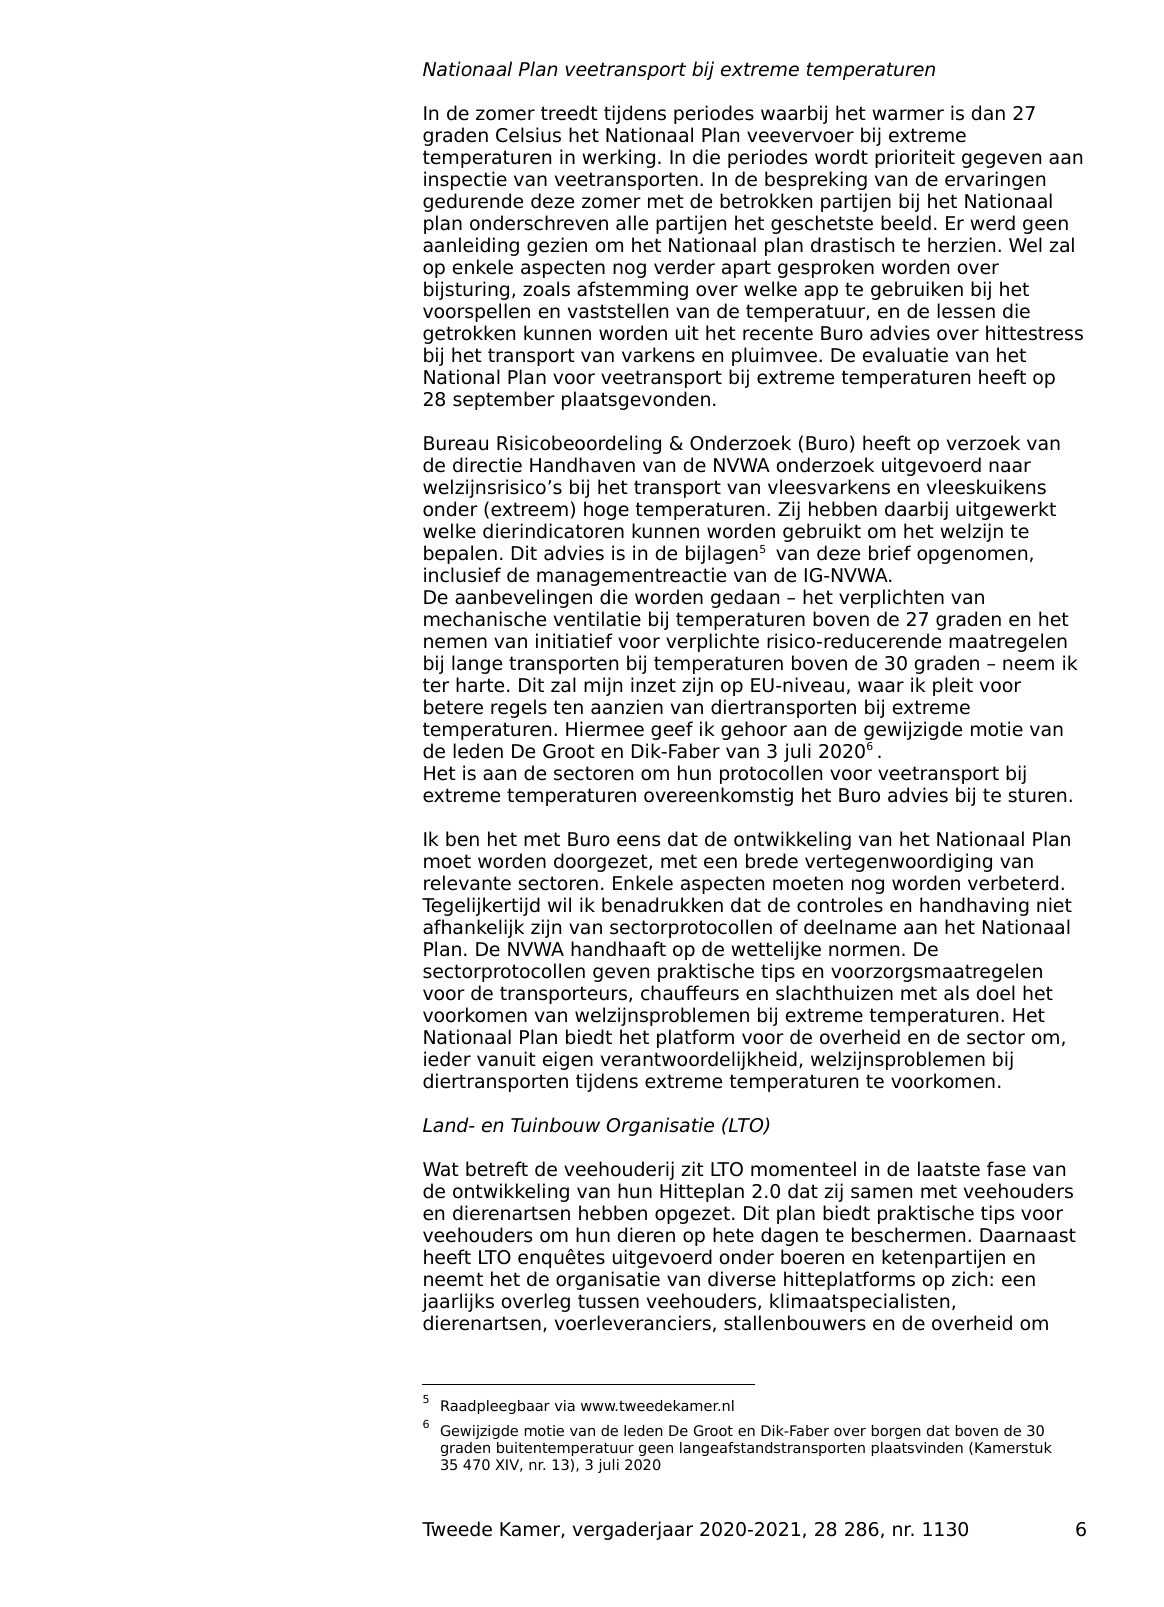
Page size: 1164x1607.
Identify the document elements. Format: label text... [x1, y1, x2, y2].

subtitle Land- en Tuinbouw Organisatie (LTO) [422, 1115, 1087, 1137]
text Het is aan de sectoren om hun protocollen voor veetransport bij extreme temperaturen overeenkomstig het Buro advies bij te sturen. [422, 763, 1087, 807]
text Bureau Risicobeoordeling & Onderzoek (Buro) heeft op verzoek van de directie Handhaven van de NVWA onderzoek uitgevoerd naar welzijnsrisico’s bij het transport van vleesvarkens en vleeskuikens onder (extreem) hoge temperaturen. Zij hebben daarbij uitgewerkt welke dierindicatoren kunnen worden gebruikt om het welzijn te bepalen. Dit advies is in de bijlagen van deze brief opgenomen, inclusief de managementreactie van de IG-NVWA. [422, 433, 1087, 587]
text Ik ben het met Buro eens dat de ontwikkeling van het Nationaal Plan moet worden doorgezet, met een brede vertegenwoordiging van relevante sectoren. Enkele aspecten moeten nog worden verbeterd. Tegelijkertijd wil ik benadrukken dat de controles en handhaving niet afhankelijk zijn van sectorprotocollen of deelname aan het Nationaal Plan. De NVWA handhaaft op de wettelijke normen. De sectorprotocollen geven praktische tips en voorzorgsmaatregelen voor de transporteurs, chauffeurs en slachthuizen met als doel het voorkomen van welzijnsproblemen bij extreme temperaturen. Het Nationaal Plan biedt het platform voor de overheid en de sector om, ieder vanuit eigen verantwoordelijkheid, welzijnsproblemen bij diertransporten tijdens extreme temperaturen te voorkomen. [422, 829, 1087, 1093]
text Raadpleegbaar via www.tweedekamer.nl [422, 1393, 1087, 1416]
text De aanbevelingen die worden gedaan – het verplichten van mechanische ventilatie bij temperaturen boven de 27 graden en het nemen van initiatief voor verplichte risico-reducerende maatregelen bij lange transporten bij temperaturen boven de 30 graden – neem ik ter harte. Dit zal mijn inzet zijn op EU-niveau, waar ik pleit voor betere regels ten aanzien van diertransporten bij extreme temperaturen. Hiermee geef ik gehoor aan de gewijzigde motie van de leden De Groot en Dik-Faber van 3 juli 2020. [422, 587, 1087, 763]
text Gewijzigde motie van de leden De Groot en Dik-Faber over borgen dat boven de 30 graden buitentemperatuur geen langeafstandstransporten plaatsvinden (Kamerstuk 35 470 XIV, nr. 13), 3 juli 2020 [422, 1418, 1087, 1474]
text Wat betreft de veehouderij zit LTO momenteel in de laatste fase van de ontwikkeling van hun Hitteplan 2.0 dat zij samen met veehouders en dierenartsen hebben opgezet. Dit plan biedt praktische tips voor veehouders om hun dieren op hete dagen te beschermen. Daarnaast heeft LTO enquêtes uitgevoerd onder boeren en ketenpartijen en neemt het de organisatie van diverse hitteplatforms op zich: een jaarlijks overleg tussen veehouders, klimaatspecialisten, dierenartsen, voerleveranciers, stallenbouwers en de overheid om [422, 1159, 1087, 1335]
subtitle Nationaal Plan veetransport bij extreme temperaturen [422, 59, 1087, 81]
text In de zomer treedt tijdens periodes waarbij het warmer is dan 27 graden Celsius het Nationaal Plan veevervoer bij extreme temperaturen in werking. In die periodes wordt prioriteit gegeven aan inspectie van veetransporten. In de bespreking van de ervaringen gedurende deze zomer met de betrokken partijen bij het Nationaal plan onderschreven alle partijen het geschetste beeld. Er werd geen aanleiding gezien om het Nationaal plan drastisch te herzien. Wel zal op enkele aspecten nog verder apart gesproken worden over bijsturing, zoals afstemming over welke app te gebruiken bij het voorspellen en vaststellen van de temperatuur, en de lessen die getrokken kunnen worden uit het recente Buro advies over hittestress bij het transport van varkens en pluimvee. De evaluatie van het National Plan voor veetransport bij extreme temperaturen heeft op 28 september plaatsgevonden. [422, 103, 1087, 411]
